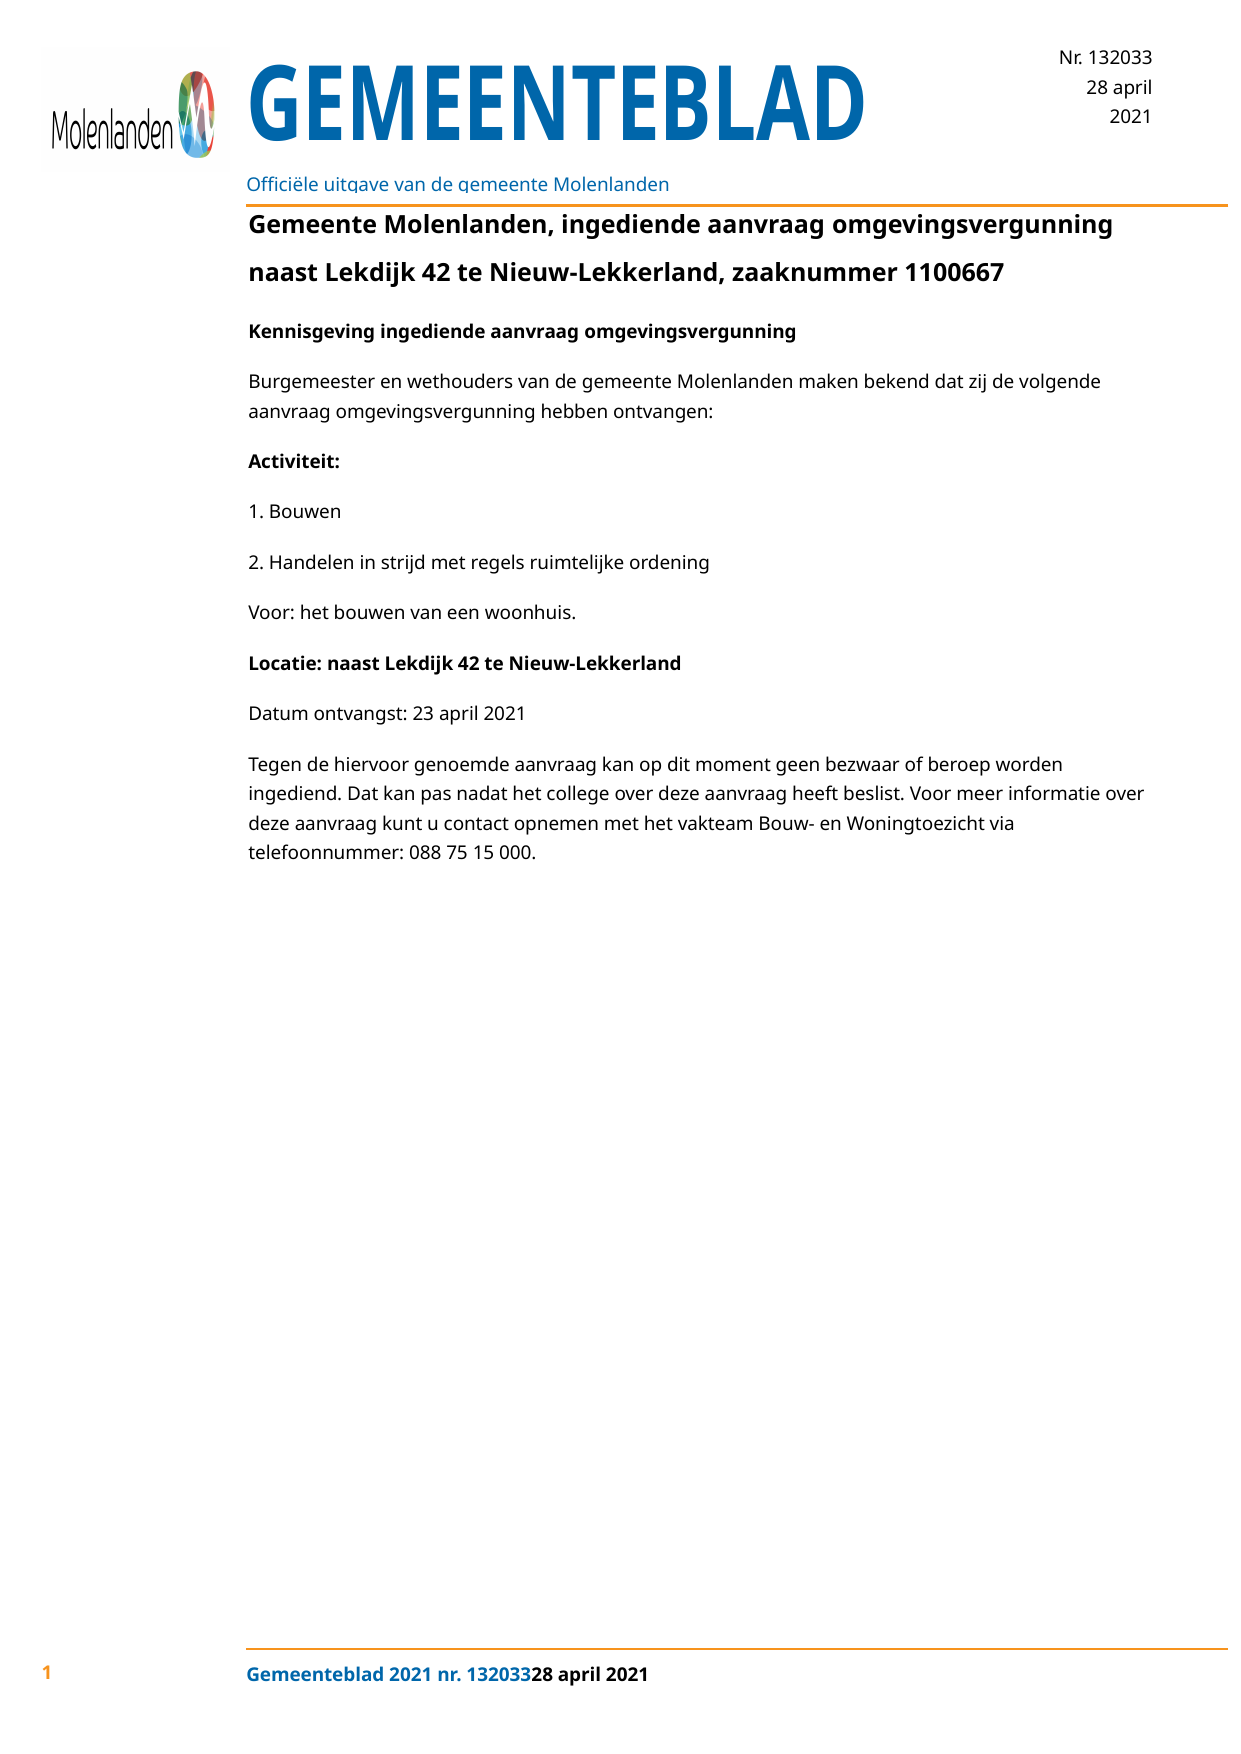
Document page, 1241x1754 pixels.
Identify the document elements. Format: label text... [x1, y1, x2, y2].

text Kennisgeving ingediende aanvraag omgevingsvergunning [248, 318, 1152, 344]
text 2. Handelen in strijd met regels ruimtelijke ordening [248, 549, 1152, 575]
picture [41, 47, 231, 172]
text 1. Bouwen [248, 499, 1152, 524]
text Datum ontvangst: 23 april 2021 [248, 700, 1152, 726]
text Burgemeester en wethouders van de gemeente Molenlanden maken bekend dat zij de volgende aanvraag omgevingsvergunning hebben ontvangen: [248, 368, 1152, 424]
text Tegen de hiervoor genoemde aanvraag kan op dit moment geen bezwaar of beroep worden ingediend. Dat kan pas nadat het college over deze aanvraag heeft beslist. Voor meer informatie over deze aanvraag kunt u contact opnemen met het vakteam Bouw- en Woningtoezicht via telefoonnummer: 088 75 15 000. [248, 751, 1152, 865]
text Activiteit: [248, 448, 1152, 474]
text Gemeente Molenlanden, ingediende aanvraag omgevingsvergunning naast Lekdijk 42 te Nieuw-Lekkerland, zaaknummer 1100667 [248, 207, 1152, 288]
text Locatie: naast Lekdijk 42 te Nieuw-Lekkerland [248, 650, 1152, 676]
text Voor: het bouwen van een woonhuis. [248, 599, 1152, 625]
